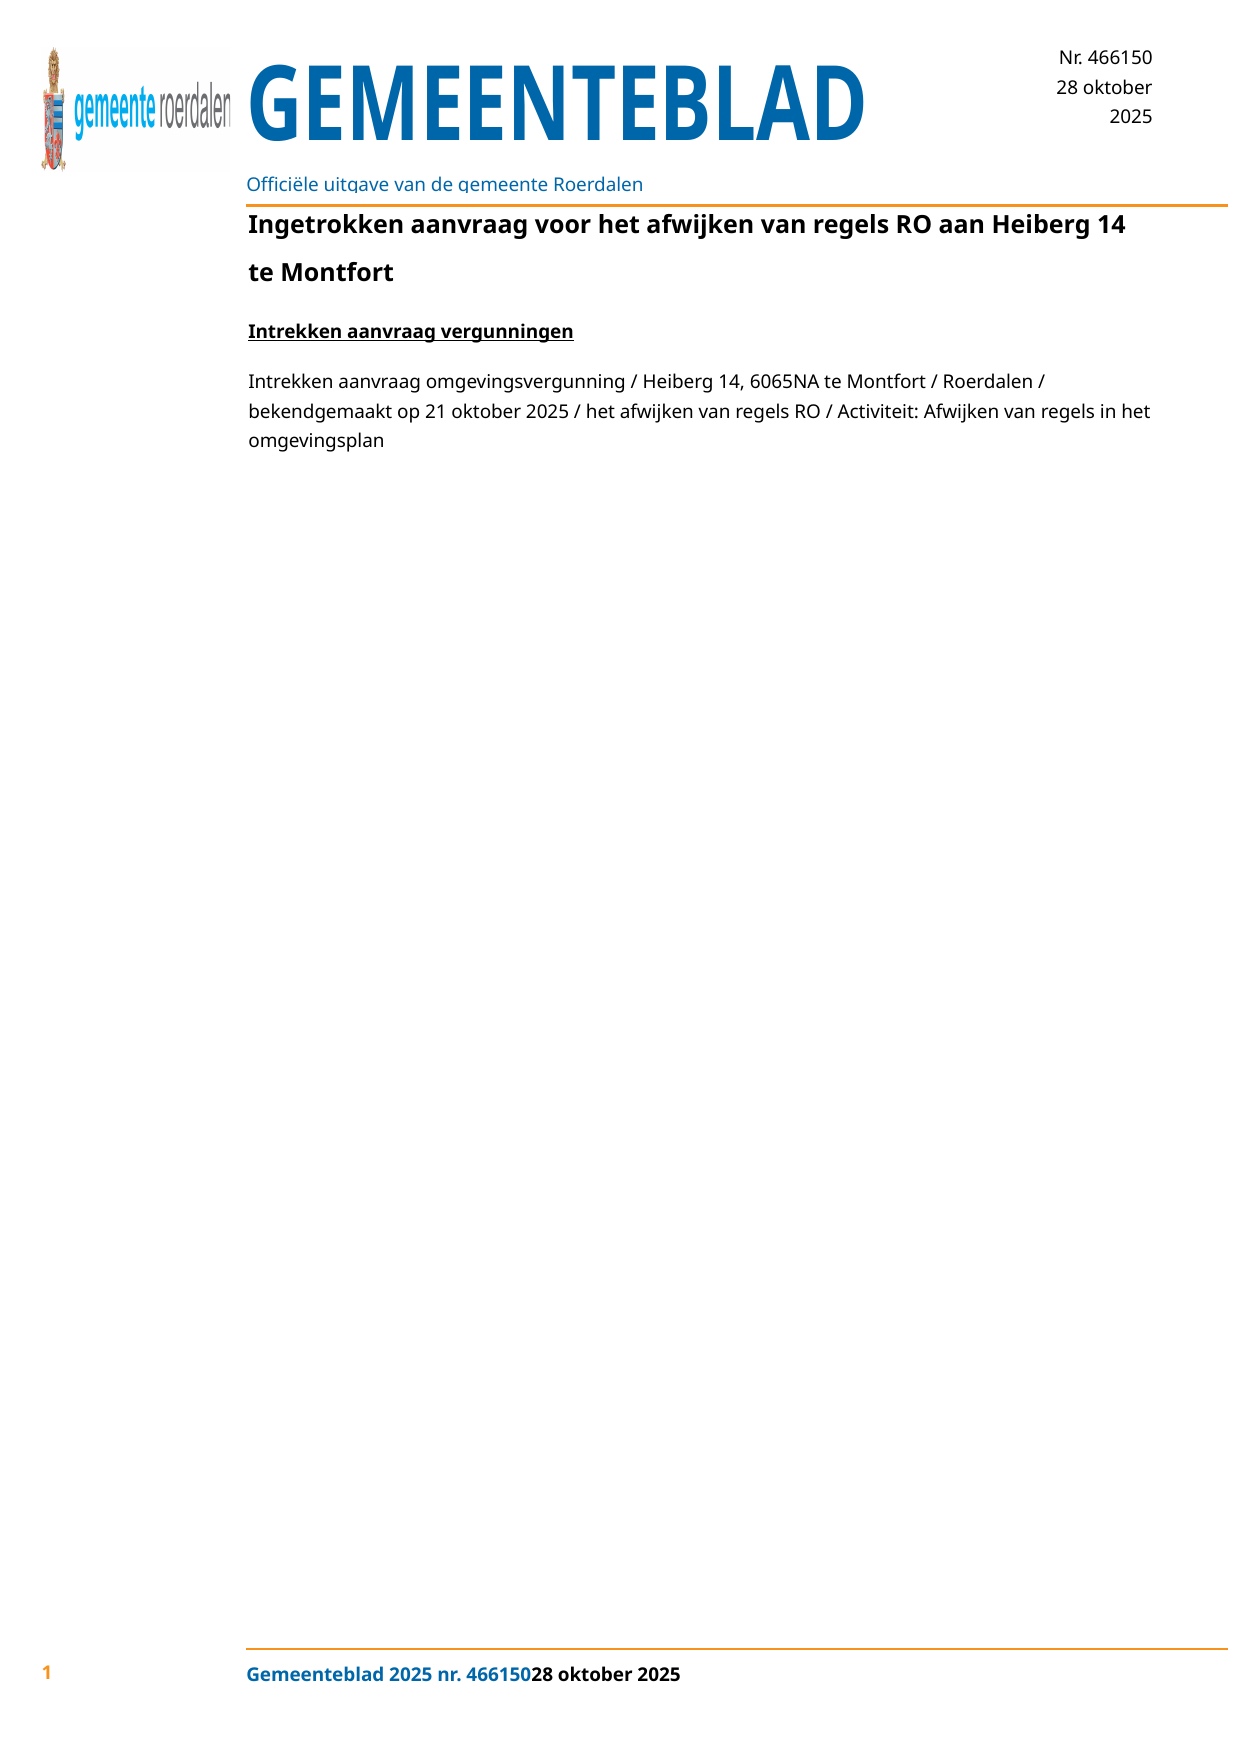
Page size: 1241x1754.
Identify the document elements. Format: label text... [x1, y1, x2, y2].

text Intrekken aanvraag vergunningen [248, 318, 1152, 344]
picture [41, 47, 231, 172]
text Ingetrokken aanvraag voor het afwijken van regels RO aan Heiberg 14 te Montfort [248, 207, 1152, 288]
text Intrekken aanvraag omgevingsvergunning / Heiberg 14, 6065NA te Montfort / Roerdalen / bekendgemaakt op 21 oktober 2025 / het afwijken van regels RO / Activiteit: Afwijken van regels in het omgevingsplan [248, 368, 1152, 453]
